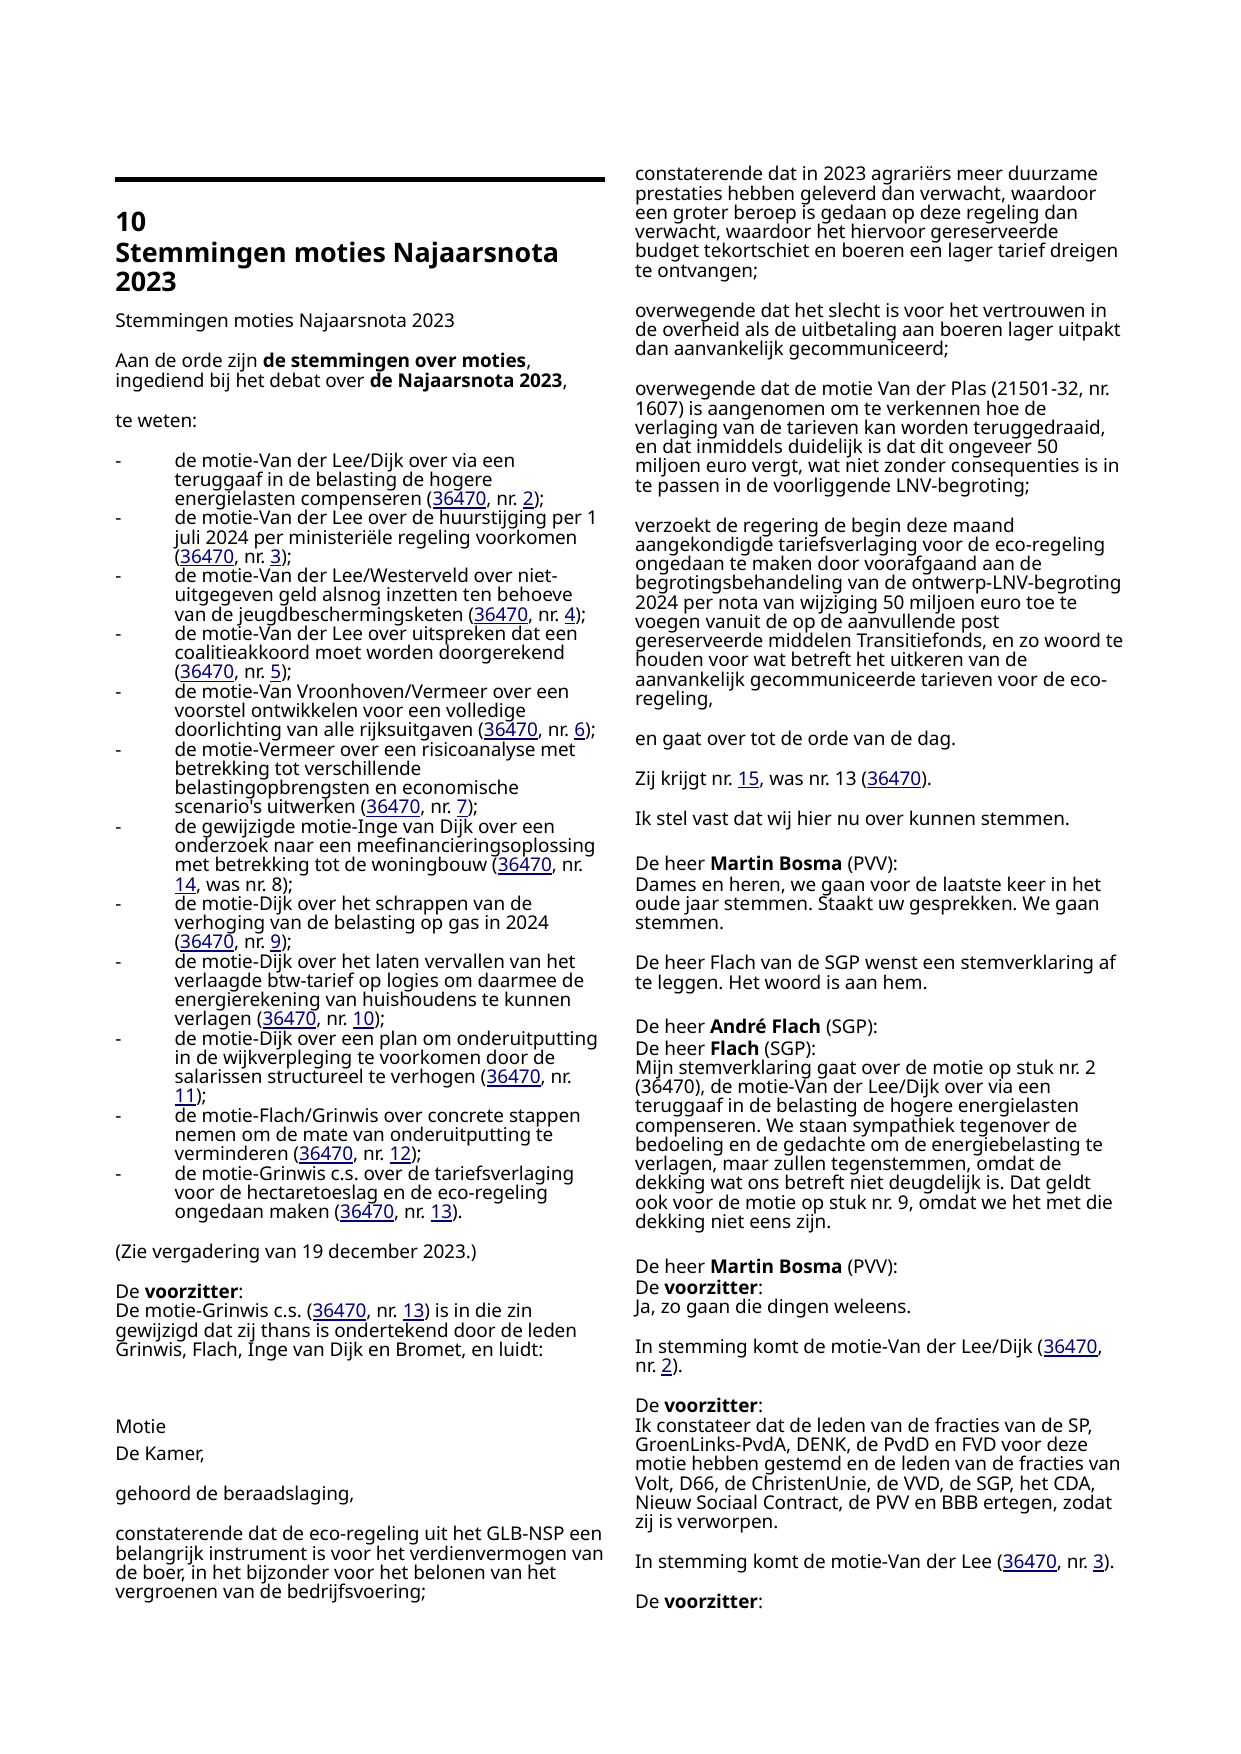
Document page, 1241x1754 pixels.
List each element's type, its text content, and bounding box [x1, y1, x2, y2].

list de gewijzigde motie-Inge van Dijk over een onderzoek naar een meefinancieringsoplossing met betrekking tot de woningbouw (36470, nr. 14, was nr. 8); [115, 818, 605, 895]
text overwegende dat de motie Van der Plas (21501-32, nr. 1607) is aangenomen om te verkennen hoe de verlaging van de tarieven kan worden teruggedraaid, en dat inmiddels duidelijk is dat dit ongeveer 50 miljoen euro vergt, wat niet zonder consequenties is in te passen in de voorliggende LNV-begroting; [635, 380, 1125, 496]
text (Zie vergadering van 19 december 2023.) [115, 1243, 605, 1262]
list de motie-Grinwis c.s. over de tariefsverlaging voor de hectaretoeslag en de eco-regeling ongedaan maken (36470, nr. 13). [115, 1164, 605, 1222]
text gehoord de beraadslaging, [115, 1485, 605, 1505]
list de motie-Van Vroonhoven/Vermeer over een voorstel ontwikkelen voor een volledige doorlichting van alle rijksuitgaven (36470, nr. 6); [115, 683, 605, 741]
text De motie-Grinwis c.s. (36470, nr. 13) is in die zin gewijzigd dat zij thans is ondertekend door de leden Grinwis, Flach, Inge van Dijk en Bromet, en luidt: [115, 1302, 605, 1360]
text De voorzitter: [115, 1283, 605, 1302]
list de motie-Dijk over het laten vervallen van het verlaagde btw-tarief op logies om daarmee de energierekening van huishoudens te kunnen verlagen (36470, nr. 10); [115, 953, 605, 1030]
text Zij krijgt nr. 15, was nr. 13 (36470). [635, 770, 1125, 789]
text verzoekt de regering de begin deze maand aangekondigde tariefsverlaging voor de eco-regeling ongedaan te maken door voorafgaand aan de begrotingsbehandeling van de ontwerp-LNV-begroting 2024 per nota van wijziging 50 miljoen euro toe te voegen vanuit de op de aanvullende post gereserveerde middelen Transitiefonds, en zo woord te houden voor wat betreft het uitkeren van de aanvankelijk gecommuniceerde tarieven voor de eco-regeling, [635, 517, 1125, 709]
text Dames en heren, we gaan voor de laatste keer in het oude jaar stemmen. Staakt uw gesprekken. We gaan stemmen. [635, 876, 1125, 934]
list de motie-Dijk over het schrappen van de verhoging van de belasting op gas in 2024 (36470, nr. 9); [115, 895, 605, 953]
list de motie-Flach/Grinwis over concrete stappen nemen om de mate van onderuitputting te verminderen (36470, nr. 12); [115, 1107, 605, 1164]
text Ik stel vast dat wij hier nu over kunnen stemmen. [635, 810, 1125, 829]
text constaterende dat de eco-regeling uit het GLB-NSP een belangrijk instrument is voor het verdienvermogen van de boer, in het bijzonder voor het belonen van het vergroenen van de bedrijfsvoering; [115, 1525, 605, 1602]
text De voorzitter: [635, 1397, 1125, 1417]
text De heer Martin Bosma (PVV): [635, 850, 1125, 876]
list de motie-Vermeer over een risicoanalyse met betrekking tot verschillende belastingopbrengsten en economische scenario's uitwerken (36470, nr. 7); [115, 741, 605, 818]
list de motie-Dijk over een plan om onderuitputting in de wijkverpleging te voorkomen door de salarissen structureel te verhogen (36470, nr. 11); [115, 1030, 605, 1107]
text 10 [115, 203, 605, 239]
list de motie-Van der Lee over de huurstijging per 1 juli 2024 per ministeriële regeling voorkomen (36470, nr. 3); [115, 509, 605, 567]
list de motie-Van der Lee/Westerveld over niet-uitgegeven geld alsnog inzetten ten behoeve van de jeugdbeschermingsketen (36470, nr. 4); [115, 567, 605, 625]
text In stemming komt de motie-Van der Lee (36470, nr. 3). [635, 1553, 1125, 1572]
text De Kamer, [115, 1445, 605, 1465]
text Stemmingen moties Najaarsnota 2023 [115, 239, 605, 312]
text De heer Flach van de SGP wenst een stemverklaring af te leggen. Het woord is aan hem. [635, 954, 1125, 993]
text Mijn stemverklaring gaat over de motie op stuk nr. 2 (36470), de motie-Van der Lee/Dijk over via een teruggaaf in de belasting de hogere energielasten compenseren. We staan sympathiek tegenover de bedoeling en de gedachte om de energiebelasting te verlagen, maar zullen tegenstemmen, omdat de dekking wat ons betreft niet deugdelijk is. Dat geldt ook voor de motie op stuk nr. 9, omdat we het met die dekking niet eens zijn. [635, 1059, 1125, 1232]
text Ik constateer dat de leden van de fracties van de SP, GroenLinks-PvdA, DENK, de PvdD en FVD voor deze motie hebben gestemd en de leden van de fracties van Volt, D66, de ChristenUnie, de VVD, de SGP, het CDA, Nieuw Sociaal Contract, de PVV en BBB ertegen, zodat zij is verworpen. [635, 1417, 1125, 1532]
text In stemming komt de motie-Van der Lee/Dijk (36470, nr. 2). [635, 1338, 1125, 1377]
text De heer André Flach (SGP): [635, 1014, 1125, 1039]
text De heer Martin Bosma (PVV): [635, 1253, 1125, 1279]
text te weten: [115, 412, 605, 431]
text De heer Flach (SGP): [635, 1039, 1125, 1059]
text en gaat over tot de orde van de dag. [635, 730, 1125, 749]
text overwegende dat het slecht is voor het vertrouwen in de overheid als de uitbetaling aan boeren lager uitpakt dan aanvankelijk gecommuniceerd; [635, 302, 1125, 359]
text Aan de orde zijn de stemmingen over moties, ingediend bij het debat over de Najaarsnota 2023, [115, 352, 605, 391]
text De voorzitter: [635, 1279, 1125, 1298]
text Motie [115, 1414, 605, 1439]
list de motie-Van der Lee/Dijk over via een teruggaaf in de belasting de hogere energielasten compenseren (36470, nr. 2); [115, 452, 605, 509]
list de motie-Van der Lee over uitspreken dat een coalitieakkoord moet worden doorgerekend (36470, nr. 5); [115, 625, 605, 683]
text Stemmingen moties Najaarsnota 2023 [115, 312, 605, 332]
text De voorzitter: [635, 1593, 1125, 1613]
text constaterende dat in 2023 agrariërs meer duurzame prestaties hebben geleverd dan verwacht, waardoor een groter beroep is gedaan op deze regeling dan verwacht, waardoor het hiervoor gereserveerde budget tekortschiet en boeren een lager tarief dreigen te ontvangen; [635, 165, 1125, 281]
text Ja, zo gaan die dingen weleens. [635, 1298, 1125, 1317]
